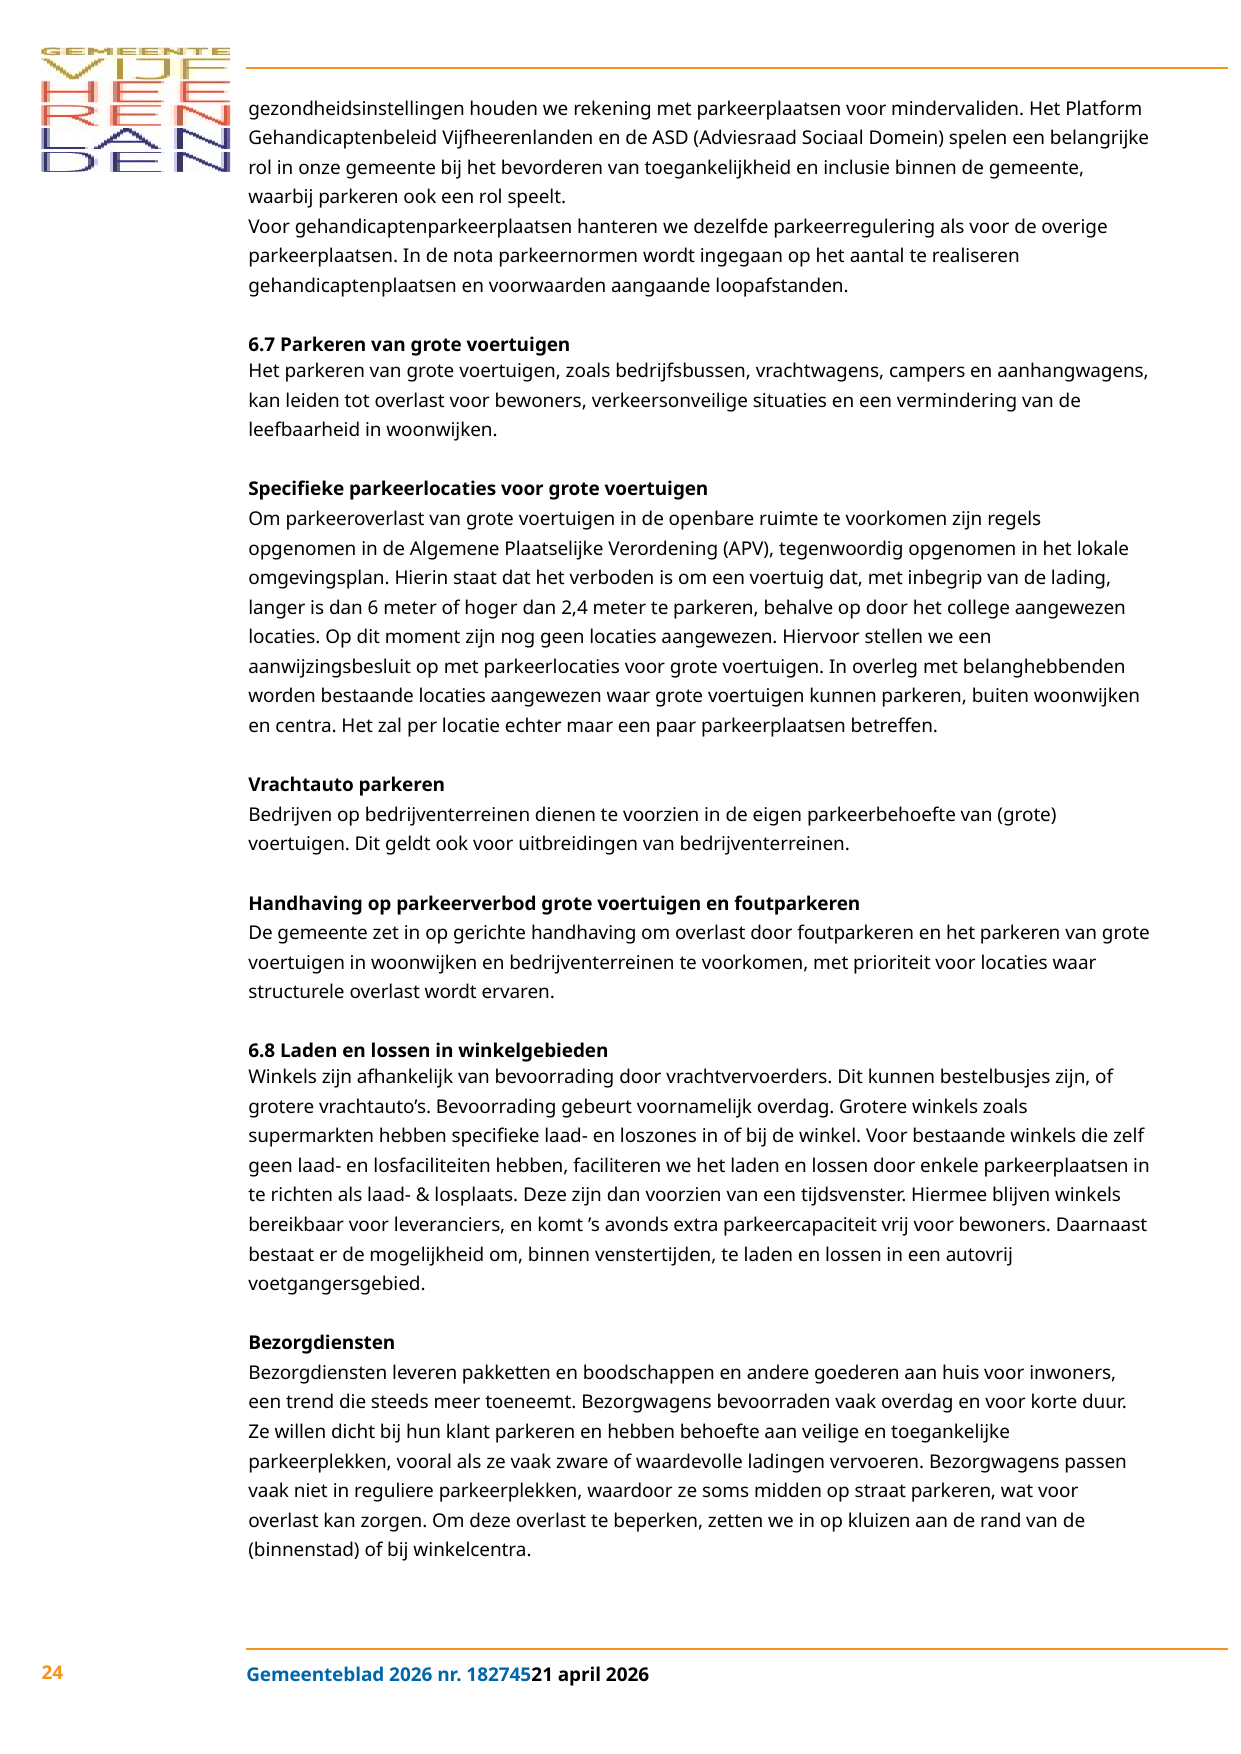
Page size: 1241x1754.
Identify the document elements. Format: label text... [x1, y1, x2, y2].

text Om parkeeroverlast van grote voertuigen in de openbare ruimte te voorkomen zijn regels opgenomen in de Algemene Plaatselijke Verordening (APV), tegenwoordig opgenomen in het lokale omgevingsplan. Hierin staat dat het verboden is om een voertuig dat, met inbegrip van de lading, langer is dan 6 meter of hoger dan 2,4 meter te parkeren, behalve op door het college aangewezen locaties. Op dit moment zijn nog geen locaties aangewezen. Hiervoor stellen we een aanwijzingsbesluit op met parkeerlocaties voor grote voertuigen. In overleg met belanghebbenden worden bestaande locaties aangewezen waar grote voertuigen kunnen parkeren, buiten woonwijken en centra. Het zal per locatie echter maar een paar parkeerplaatsen betreffen. [248, 505, 1152, 738]
text Bezorgdiensten [248, 1329, 1152, 1355]
text Bezorgdiensten leveren pakketten en boodschappen en andere goederen aan huis voor inwoners, een trend die steeds meer toeneemt. Bezorgwagens bevoorraden vaak overdag en voor korte duur. Ze willen dicht bij hun klant parkeren en hebben behoefte aan veilige en toegankelijke parkeerplekken, vooral als ze vaak zware of waardevolle ladingen vervoeren. Bezorgwagens passen vaak niet in reguliere parkeerplekken, waardoor ze soms midden op straat parkeren, wat voor overlast kan zorgen. Om deze overlast te beperken, zetten we in op kluizen aan de rand van de (binnenstad) of bij winkelcentra. [248, 1359, 1152, 1562]
text Bedrijven op bedrijventerreinen dienen te voorzien in de eigen parkeerbehoefte van (grote) voertuigen. Dit geldt ook voor uitbreidingen van bedrijventerreinen. [248, 801, 1152, 856]
text Vrachtauto parkeren [248, 771, 1152, 797]
picture [41, 47, 231, 172]
text 6.8 Laden en lossen in winkelgebieden [248, 1038, 1152, 1063]
text gezondheidsinstellingen houden we rekening met parkeerplaatsen voor mindervaliden. Het Platform Gehandicaptenbeleid Vijfheerenlanden en de ASD (Adviesraad Sociaal Domein) spelen een belangrijke rol in onze gemeente bij het bevorderen van toegankelijkheid en inclusie binnen de gemeente, waarbij parkeren ook een rol speelt. [248, 95, 1152, 209]
text 6.7 Parkeren van grote voertuigen [248, 331, 1152, 357]
text Winkels zijn afhankelijk van bevoorrading door vrachtvervoerders. Dit kunnen bestelbusjes zijn, of grotere vrachtauto’s. Bevoorrading gebeurt voornamelijk overdag. Grotere winkels zoals supermarkten hebben specifieke laad- en loszones in of bij de winkel. Voor bestaande winkels die zelf geen laad- en losfaciliteiten hebben, faciliteren we het laden en lossen door enkele parkeerplaatsen in te richten als laad- & losplaats. Deze zijn dan voorzien van een tijdsvenster. Hiermee blijven winkels bereikbaar voor leveranciers, en komt ’s avonds extra parkeercapaciteit vrij voor bewoners. Daarnaast bestaat er de mogelijkheid om, binnen venstertijden, te laden en lossen in een autovrij voetgangersgebied. [248, 1063, 1152, 1296]
text Het parkeren van grote voertuigen, zoals bedrijfsbussen, vrachtwagens, campers en aanhangwagens, kan leiden tot overlast voor bewoners, verkeersonveilige situaties en een vermindering van de leefbaarheid in woonwijken. [248, 357, 1152, 442]
text Handhaving op parkeerverbod grote voertuigen en foutparkeren [248, 890, 1152, 915]
text Specifieke parkeerlocaties voor grote voertuigen [248, 476, 1152, 501]
text De gemeente zet in op gerichte handhaving om overlast door foutparkeren en het parkeren van grote voertuigen in woonwijken en bedrijventerreinen te voorkomen, met prioriteit voor locaties waar structurele overlast wordt ervaren. [248, 919, 1152, 1004]
text Voor gehandicaptenparkeerplaatsen hanteren we dezelfde parkeerregulering als voor de overige parkeerplaatsen. In de nota parkeernormen wordt ingegaan op het aantal te realiseren gehandicaptenplaatsen en voorwaarden aangaande loopafstanden. [248, 213, 1152, 298]
